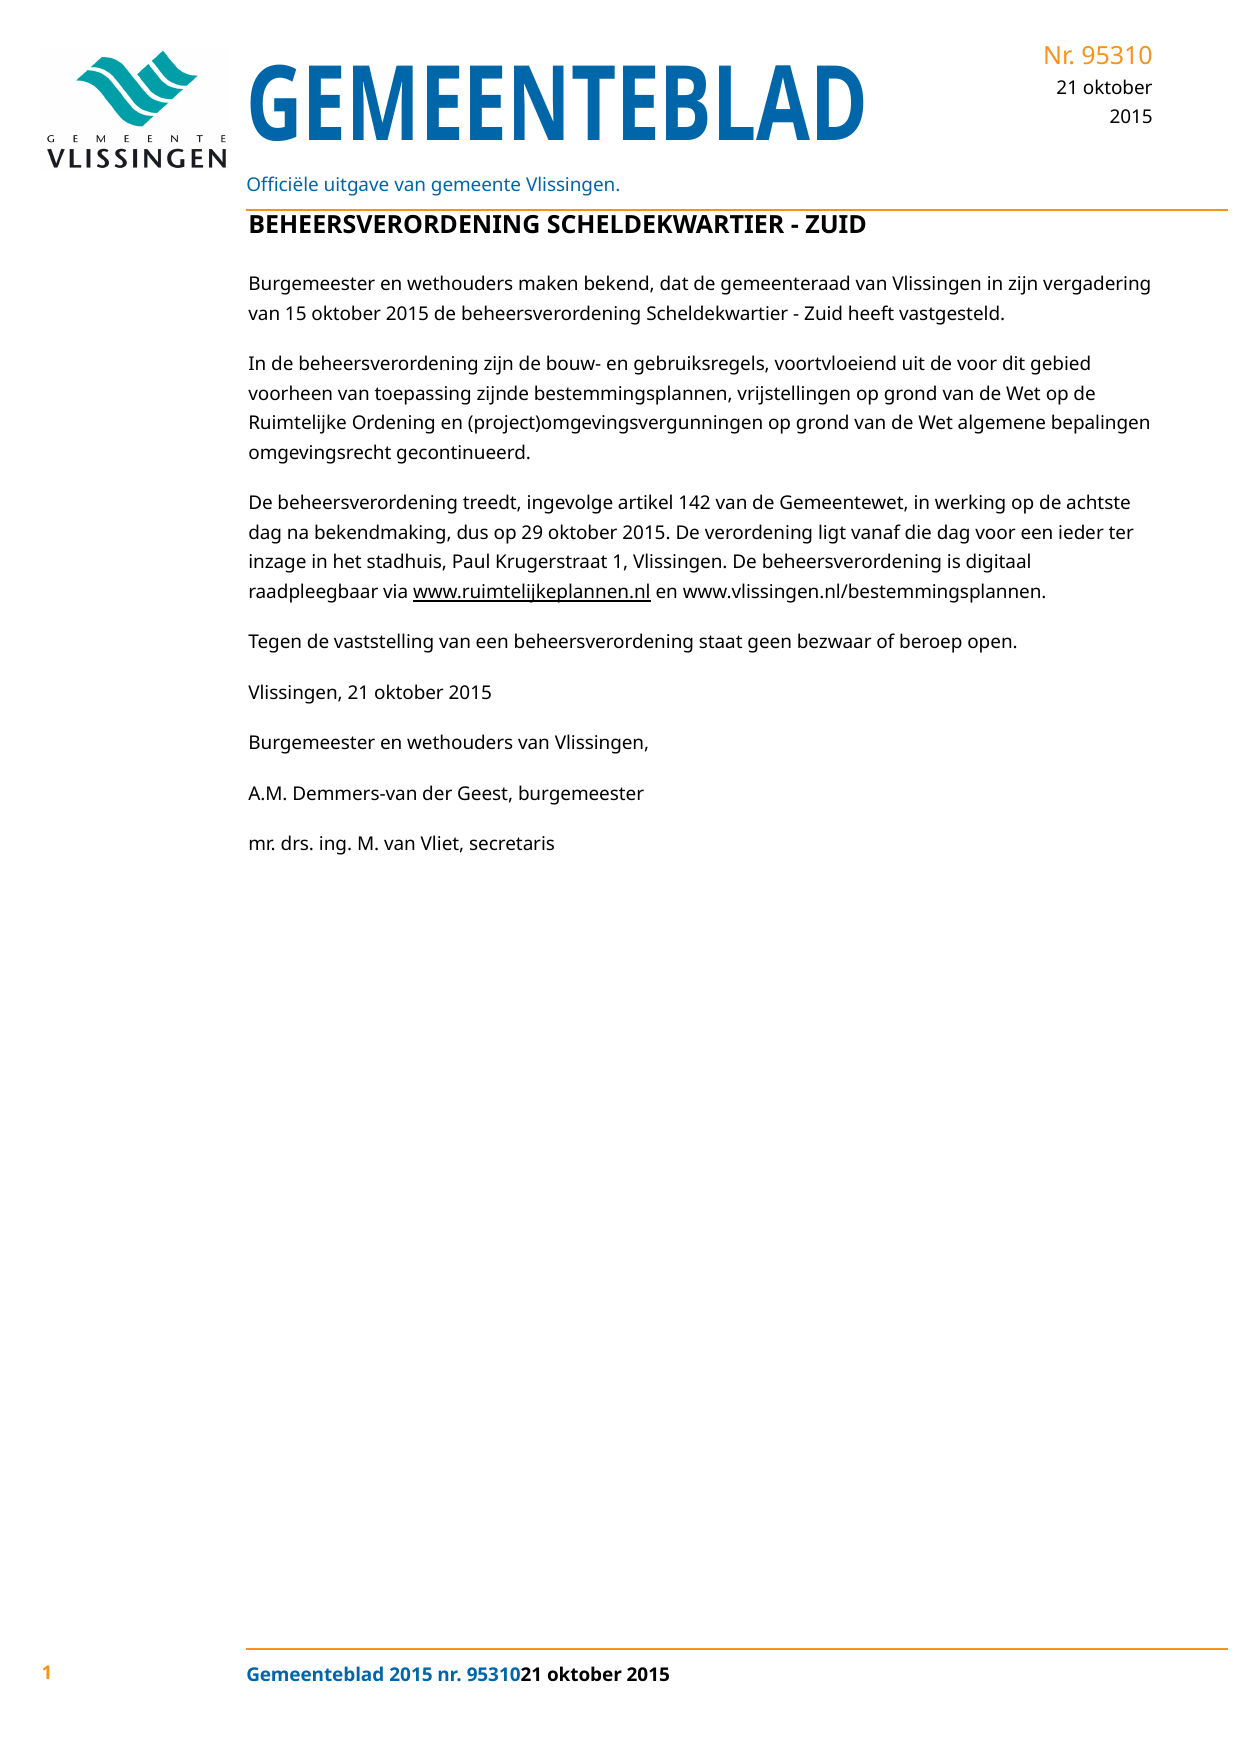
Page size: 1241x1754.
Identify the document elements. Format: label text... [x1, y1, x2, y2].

text Burgemeester en wethouders van Vlissingen, [248, 729, 1152, 755]
text In de beheersverordening zijn de bouw- en gebruiksregels, voortvloeiend uit de voor dit gebied voorheen van toepassing zijnde bestemmingsplannen, vrijstellingen op grond van de Wet op de Ruimtelijke Ordening en (project)omgevingsvergunningen op grond van de Wet algemene bepalingen omgevingsrecht gecontinueerd. [248, 350, 1152, 465]
text A.M. Demmers-van der Geest, burgemeester [248, 780, 1152, 806]
text De beheersverordening treedt, ingevolge artikel 142 van de Gemeentewet, in werking op de achtste dag na bekendmaking, dus op 29 oktober 2015. De verordening ligt vanaf die dag voor een ieder ter inzage in het stadhuis, Paul Krugerstraat 1, Vlissingen. De beheersverordening is digitaal raadpleegbaar via www.ruimtelijkeplannen.nl en www.vlissingen.nl/bestemmingsplannen. [248, 489, 1152, 604]
text mr. drs. ing. M. van Vliet, secretaris [248, 830, 1152, 856]
picture [41, 47, 231, 172]
text BEHEERSVERORDENING SCHELDEKWARTIER - ZUID [248, 211, 1152, 241]
text Burgemeester en wethouders maken bekend, dat de gemeenteraad van Vlissingen in zijn vergadering van 15 oktober 2015 de beheersverordening Scheldekwartier - Zuid heeft vastgesteld. [248, 270, 1152, 326]
text Tegen de vaststelling van een beheersverordening staat geen bezwaar of beroep open. [248, 629, 1152, 654]
text Vlissingen, 21 oktober 2015 [248, 679, 1152, 705]
